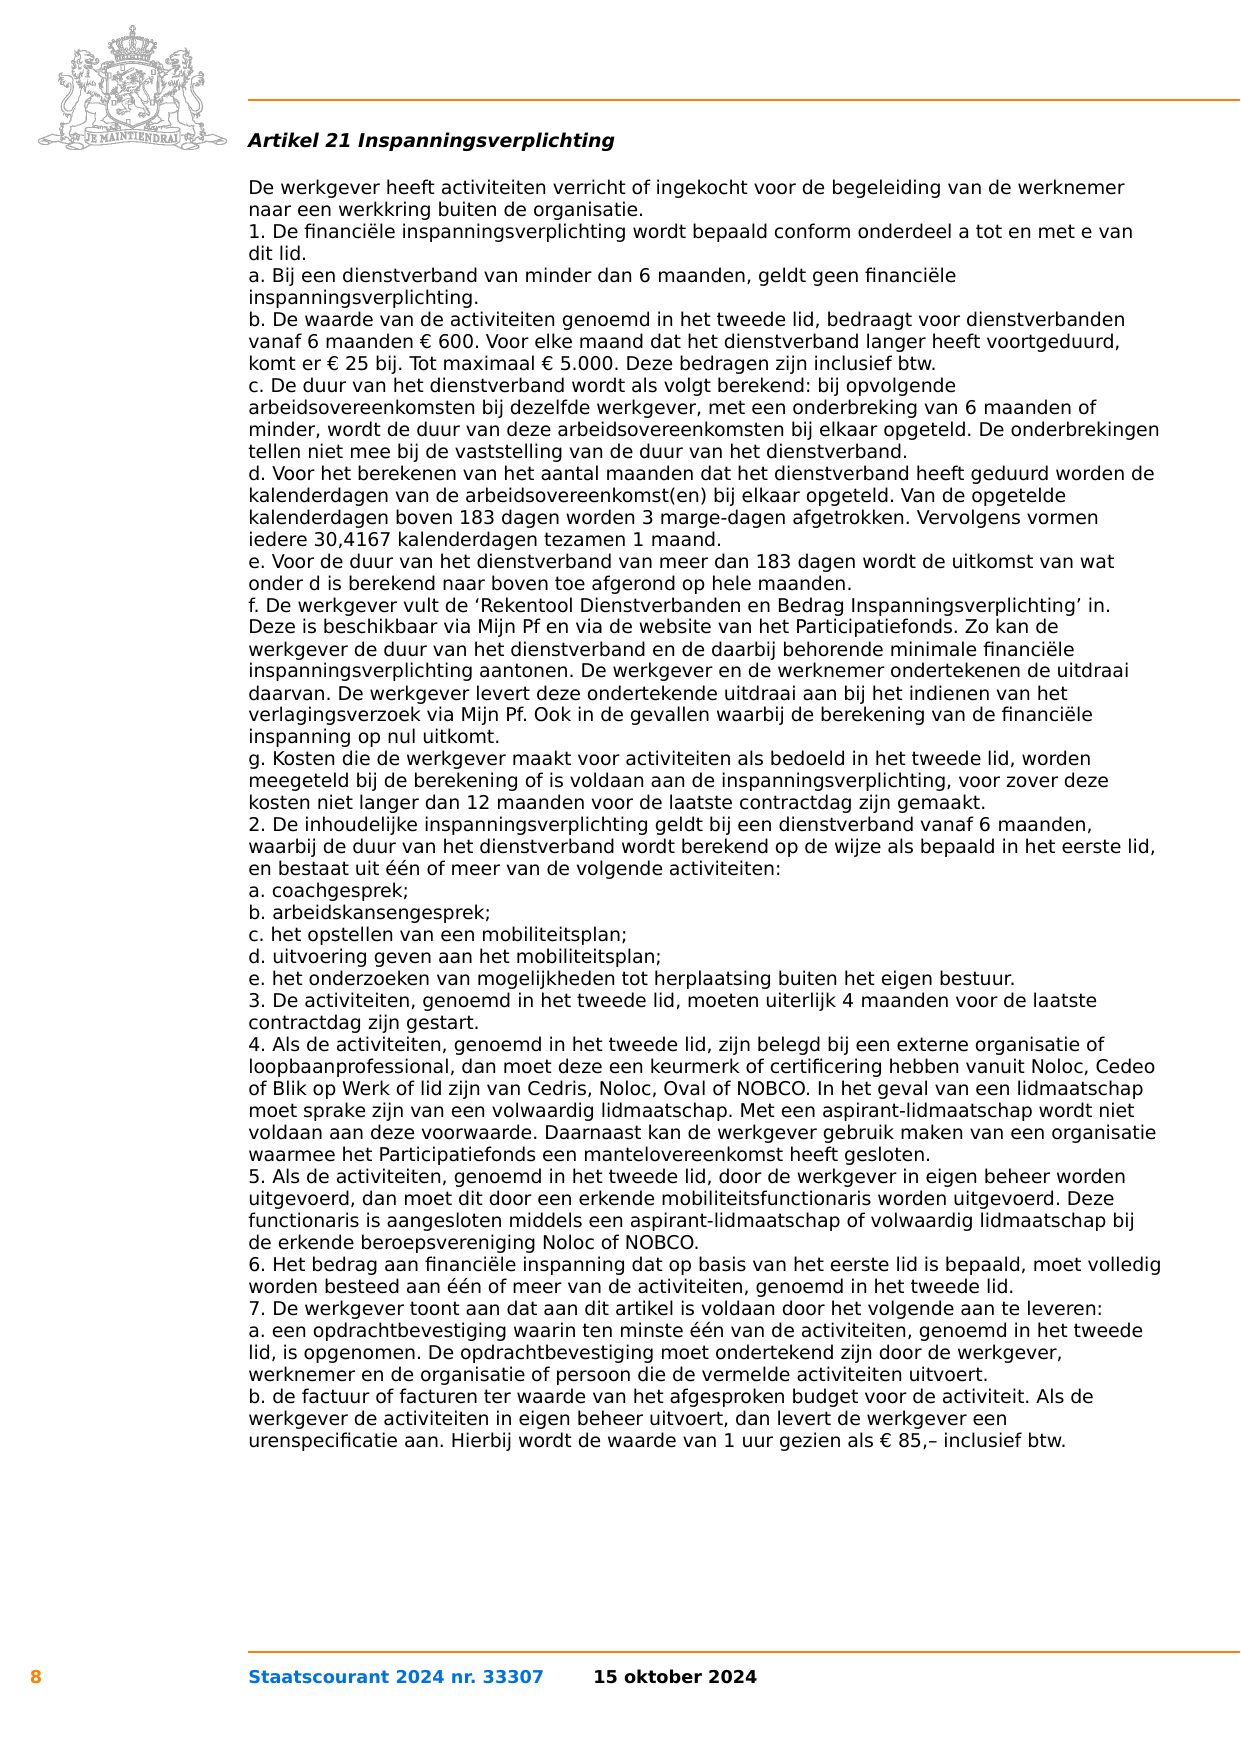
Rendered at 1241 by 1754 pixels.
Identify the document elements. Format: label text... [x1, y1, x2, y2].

text d. uitvoering geven aan het mobiliteitsplan; [248, 946, 1163, 968]
text b. De waarde van de activiteiten genoemd in het tweede lid, bedraagt voor dienstverbanden vanaf 6 maanden € 600. Voor elke maand dat het dienstverband langer heeft voortgeduurd, komt er € 25 bij. Tot maximaal € 5.000. Deze bedragen zijn inclusief btw. [248, 309, 1163, 375]
text 5. Als de activiteiten, genoemd in het tweede lid, door de werkgever in eigen beheer worden uitgevoerd, dan moet dit door een erkende mobiliteitsfunctionaris worden uitgevoerd. Deze functionaris is aangesloten middels een aspirant-lidmaatschap of volwaardig lidmaatschap bij de erkende beroepsvereniging Noloc of NOBCO. [248, 1166, 1163, 1254]
text 3. De activiteiten, genoemd in het tweede lid, moeten uiterlijk 4 maanden voor de laatste contractdag zijn gestart. [248, 990, 1163, 1034]
text 7. De werkgever toont aan dat aan dit artikel is voldaan door het volgende aan te leveren: [248, 1298, 1163, 1320]
text 4. Als de activiteiten, genoemd in het tweede lid, zijn belegd bij een externe organisatie of loopbaanprofessional, dan moet deze een keurmerk of certificering hebben vanuit Noloc, Cedeo of Blik op Werk of lid zijn van Cedris, Noloc, Oval of NOBCO. In het geval van een lidmaatschap moet sprake zijn van een volwaardig lidmaatschap. Met een aspirant-lidmaatschap wordt niet voldaan aan deze voorwaarde. Daarnaast kan de werkgever gebruik maken van een organisatie waarmee het Participatiefonds een mantelovereenkomst heeft gesloten. [248, 1034, 1163, 1166]
text f. De werkgever vult de ‘Rekentool Dienstverbanden en Bedrag Inspanningsverplichting’ in. Deze is beschikbaar via Mijn Pf en via de website van het Participatiefonds. Zo kan de werkgever de duur van het dienstverband en de daarbij behorende minimale financiële inspanningsverplichting aantonen. De werkgever en de werknemer ondertekenen de uitdraai daarvan. De werkgever levert deze ondertekende uitdraai aan bij het indienen van het verlagingsverzoek via Mijn Pf. Ook in de gevallen waarbij de berekening van de financiële inspanning op nul uitkomt. [248, 594, 1163, 748]
text c. het opstellen van een mobiliteitsplan; [248, 924, 1163, 946]
text 1. De financiële inspanningsverplichting wordt bepaald conform onderdeel a tot en met e van dit lid. [248, 221, 1163, 265]
text a. een opdrachtbevestiging waarin ten minste één van de activiteiten, genoemd in het tweede lid, is opgenomen. De opdrachtbevestiging moet ondertekend zijn door de werkgever, werknemer en de organisatie of persoon die de vermelde activiteiten uitvoert. [248, 1320, 1163, 1386]
text e. het onderzoeken van mogelijkheden tot herplaatsing buiten het eigen bestuur. [248, 968, 1163, 990]
text e. Voor de duur van het dienstverband van meer dan 183 dagen wordt de uitkomst van wat onder d is berekend naar boven toe afgerond op hele maanden. [248, 551, 1163, 594]
subtitle Artikel 21 Inspanningsverplichting [248, 130, 1163, 152]
text 6. Het bedrag aan financiële inspanning dat op basis van het eerste lid is bepaald, moet volledig worden besteed aan één of meer van de activiteiten, genoemd in het tweede lid. [248, 1254, 1163, 1298]
text b. arbeidskansengesprek; [248, 902, 1163, 924]
text b. de factuur of facturen ter waarde van het afgesproken budget voor de activiteit. Als de werkgever de activiteiten in eigen beheer uitvoert, dan levert de werkgever een urenspecificatie aan. Hierbij wordt de waarde van 1 uur gezien als € 85,– inclusief btw. [248, 1386, 1163, 1452]
text c. De duur van het dienstverband wordt als volgt berekend: bij opvolgende arbeidsovereenkomsten bij dezelfde werkgever, met een onderbreking van 6 maanden of minder, wordt de duur van deze arbeidsovereenkomsten bij elkaar opgeteld. De onderbrekingen tellen niet mee bij de vaststelling van de duur van het dienstverband. [248, 375, 1163, 463]
text a. Bij een dienstverband van minder dan 6 maanden, geldt geen financiële inspanningsverplichting. [248, 265, 1163, 309]
text g. Kosten die de werkgever maakt voor activiteiten als bedoeld in het tweede lid, worden meegeteld bij de berekening of is voldaan aan de inspanningsverplichting, voor zover deze kosten niet langer dan 12 maanden voor de laatste contractdag zijn gemaakt. [248, 748, 1163, 814]
text 2. De inhoudelijke inspanningsverplichting geldt bij een dienstverband vanaf 6 maanden, waarbij de duur van het dienstverband wordt berekend op de wijze als bepaald in het eerste lid, en bestaat uit één of meer van de volgende activiteiten: [248, 814, 1163, 880]
picture [38, 25, 227, 150]
text a. coachgesprek; [248, 880, 1163, 902]
text De werkgever heeft activiteiten verricht of ingekocht voor de begeleiding van de werknemer naar een werkkring buiten de organisatie. [248, 177, 1163, 221]
text d. Voor het berekenen van het aantal maanden dat het dienstverband heeft geduurd worden de kalenderdagen van de arbeidsovereenkomst(en) bij elkaar opgeteld. Van de opgetelde kalenderdagen boven 183 dagen worden 3 marge-dagen afgetrokken. Vervolgens vormen iedere 30,4167 kalenderdagen tezamen 1 maand. [248, 463, 1163, 551]
